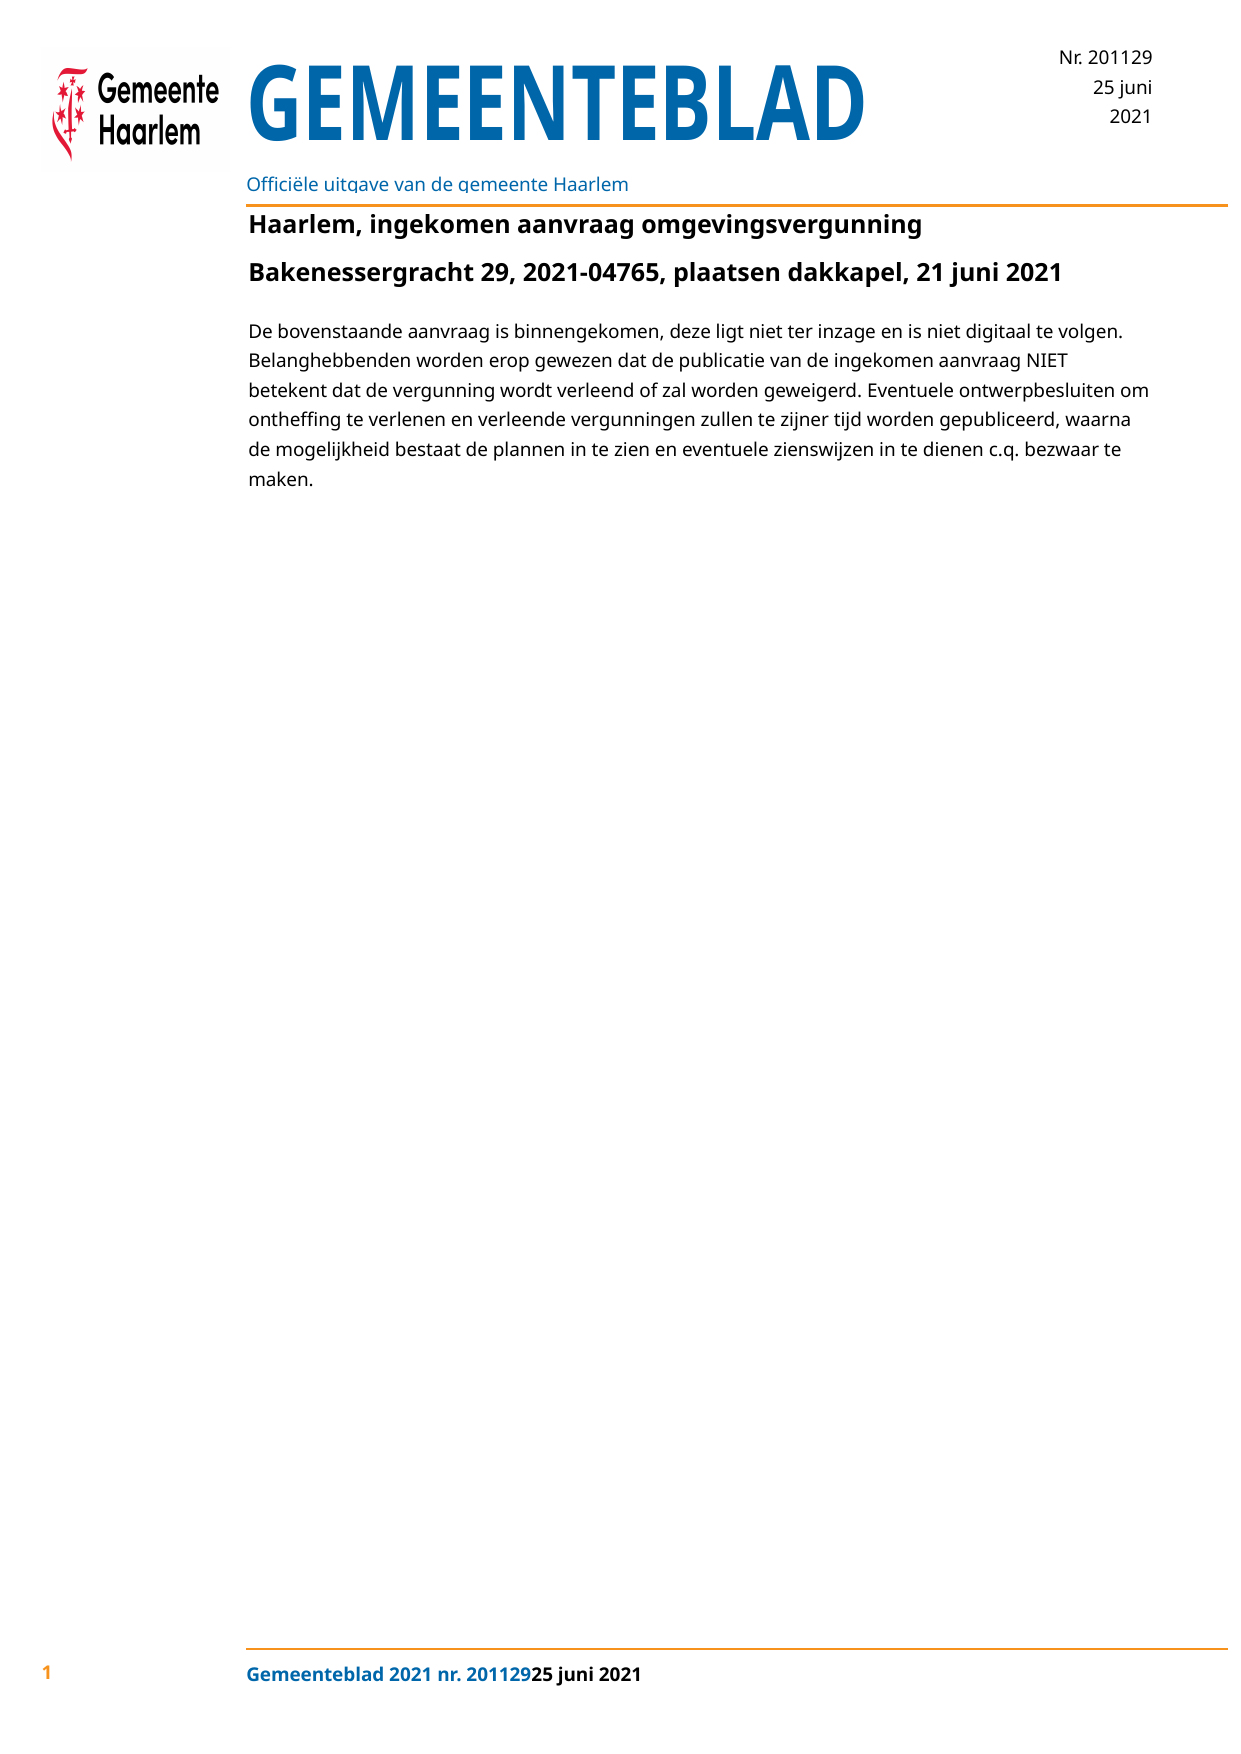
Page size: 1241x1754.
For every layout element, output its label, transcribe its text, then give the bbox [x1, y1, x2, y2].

text Haarlem, ingekomen aanvraag omgevingsvergunning Bakenessergracht 29, 2021-04765, plaatsen dakkapel, 21 juni 2021 [248, 207, 1152, 288]
picture [41, 47, 231, 172]
text De bovenstaande aanvraag is binnengekomen, deze ligt niet ter inzage en is niet digitaal te volgen. Belanghebbenden worden erop gewezen dat de publicatie van de ingekomen aanvraag NIET betekent dat de vergunning wordt verleend of zal worden geweigerd. Eventuele ontwerpbesluiten om ontheffing te verlenen en verleende vergunningen zullen te zijner tijd worden gepubliceerd, waarna de mogelijkheid bestaat de plannen in te zien en eventuele zienswijzen in te dienen c.q. bezwaar te maken. [248, 318, 1152, 492]
